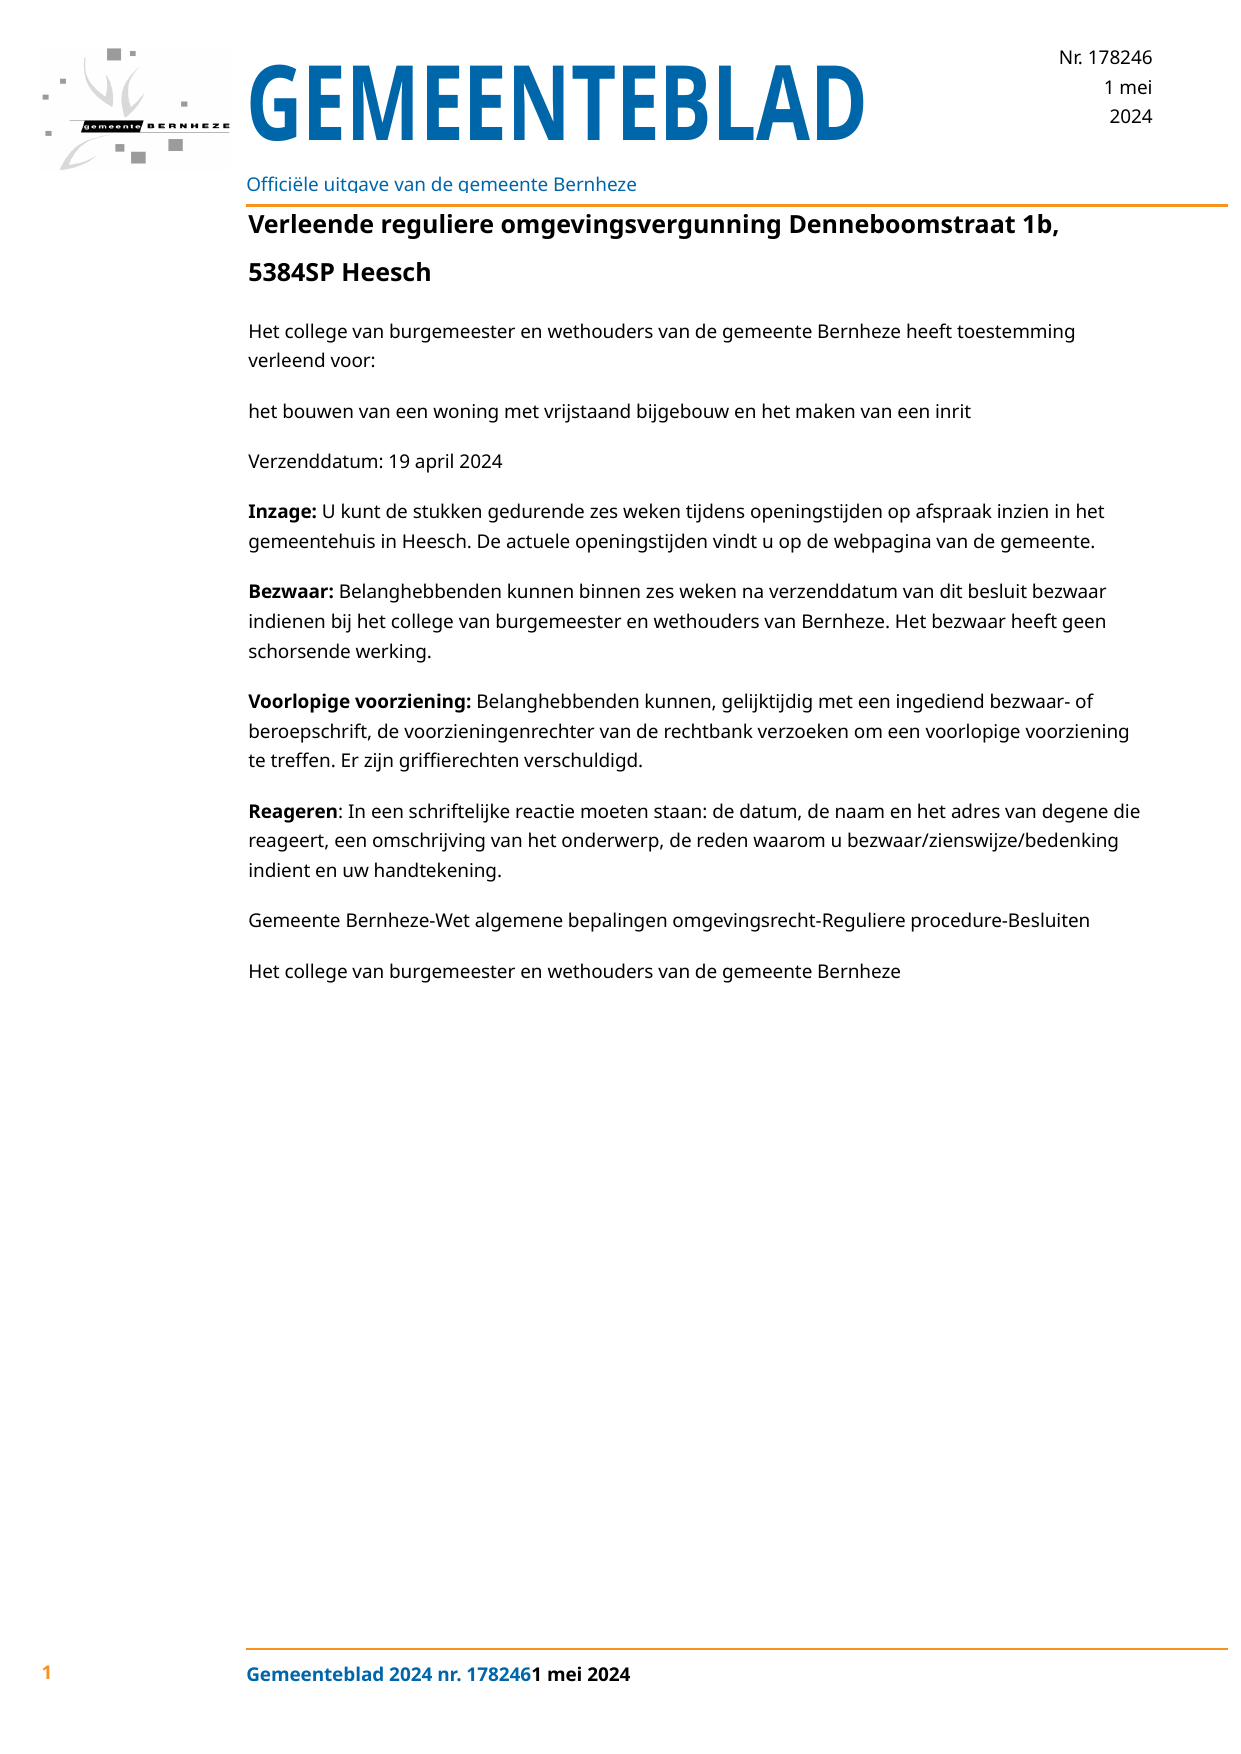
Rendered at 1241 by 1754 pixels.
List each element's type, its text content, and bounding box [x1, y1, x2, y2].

text Voorlopige voorziening: Belanghebbenden kunnen, gelijktijdig met een ingediend bezwaar- of beroepschrift, de voorzieningenrechter van de rechtbank verzoeken om een voorlopige voorziening te treffen. Er zijn griffierechten verschuldigd. [248, 688, 1152, 773]
text Het college van burgemeester en wethouders van de gemeente Bernheze [248, 958, 1152, 984]
text Inzage: U kunt de stukken gedurende zes weken tijdens openingstijden op afspraak inzien in het gemeentehuis in Heesch. De actuele openingstijden vindt u op de webpagina van de gemeente. [248, 499, 1152, 554]
text het bouwen van een woning met vrijstaand bijgebouw en het maken van een inrit [248, 398, 1152, 424]
text Het college van burgemeester en wethouders van de gemeente Bernheze heeft toestemming verleend voor: [248, 318, 1152, 373]
picture [41, 47, 231, 172]
text Reageren: In een schriftelijke reactie moeten staan: de datum, de naam en het adres van degene die reageert, een omschrijving van het onderwerp, de reden waarom u bezwaar/zienswijze/bedenking indient en uw handtekening. [248, 798, 1152, 883]
text Gemeente Bernheze-Wet algemene bepalingen omgevingsrecht-Reguliere procedure-Besluiten [248, 907, 1152, 933]
text Bezwaar: Belanghebbenden kunnen binnen zes weken na verzenddatum van dit besluit bezwaar indienen bij het college van burgemeester en wethouders van Bernheze. Het bezwaar heeft geen schorsende werking. [248, 579, 1152, 664]
text Verzenddatum: 19 april 2024 [248, 448, 1152, 474]
text Verleende reguliere omgevingsvergunning Denneboomstraat 1b, 5384SP Heesch [248, 207, 1152, 288]
